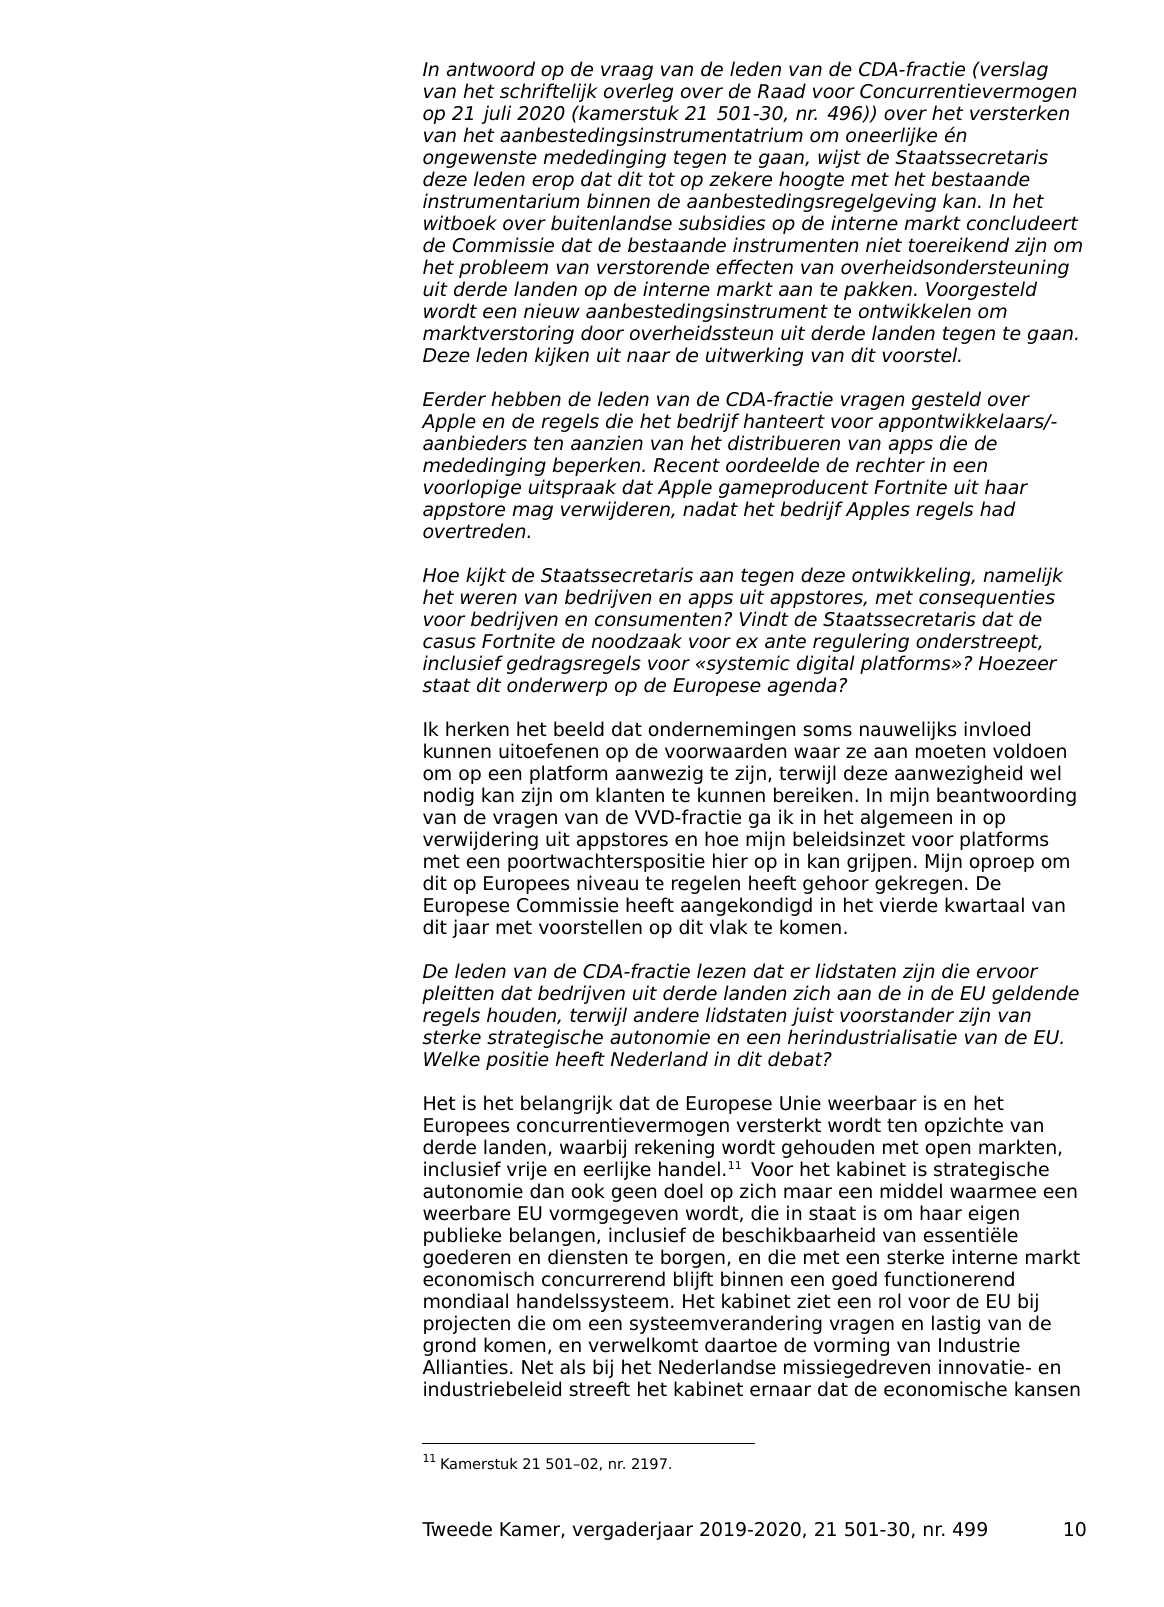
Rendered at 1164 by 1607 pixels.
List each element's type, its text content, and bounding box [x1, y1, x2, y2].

text In antwoord op de vraag van de leden van de CDA-fractie (verslag van het schriftelijk overleg over de Raad voor Concurrentievermogen op 21 juli 2020 (kamerstuk 21 501-30, nr. 496)) over het versterken van het aanbestedingsinstrumentatrium om oneerlijke én ongewenste mededinging tegen te gaan, wijst de Staatssecretaris deze leden erop dat dit tot op zekere hoogte met het bestaande instrumentarium binnen de aanbestedingsregelgeving kan. In het witboek over buitenlandse subsidies op de interne markt concludeert de Commissie dat de bestaande instrumenten niet toereikend zijn om het probleem van verstorende effecten van overheidsondersteuning uit derde landen op de interne markt aan te pakken. Voorgesteld wordt een nieuw aanbestedingsinstrument te ontwikkelen om marktverstoring door overheidssteun uit derde landen tegen te gaan. Deze leden kijken uit naar de uitwerking van dit voorstel. [422, 59, 1087, 367]
text Eerder hebben de leden van de CDA-fractie vragen gesteld over Apple en de regels die het bedrijf hanteert voor appontwikkelaars/-aanbieders ten aanzien van het distribueren van apps die de mededinging beperken. Recent oordeelde de rechter in een voorlopige uitspraak dat Apple gameproducent Fortnite uit haar appstore mag verwijderen, nadat het bedrijf Apples regels had overtreden. [422, 389, 1087, 543]
text Kamerstuk 21 501–02, nr. 2197. [422, 1452, 1087, 1474]
text Het is het belangrijk dat de Europese Unie weerbaar is en het Europees concurrentievermogen versterkt wordt ten opzichte van derde landen, waarbij rekening wordt gehouden met open markten, inclusief vrije en eerlijke handel. Voor het kabinet is strategische autonomie dan ook geen doel op zich maar een middel waarmee een weerbare EU vormgegeven wordt, die in staat is om haar eigen publieke belangen, inclusief de beschikbaarheid van essentiële goederen en diensten te borgen, en die met een sterke interne markt economisch concurrerend blijft binnen een goed functionerend mondiaal handelssysteem. Het kabinet ziet een rol voor de EU bij projecten die om een systeemverandering vragen en lastig van de grond komen, en verwelkomt daartoe de vorming van Industrie Allianties. Net als bij het Nederlandse missiegedreven innovatie- en industriebeleid streeft het kabinet ernaar dat de economische kansen [422, 1093, 1087, 1401]
text Ik herken het beeld dat ondernemingen soms nauwelijks invloed kunnen uitoefenen op de voorwaarden waar ze aan moeten voldoen om op een platform aanwezig te zijn, terwijl deze aanwezigheid wel nodig kan zijn om klanten te kunnen bereiken. In mijn beantwoording van de vragen van de VVD-fractie ga ik in het algemeen in op verwijdering uit appstores en hoe mijn beleidsinzet voor platforms met een poortwachterspositie hier op in kan grijpen. Mijn oproep om dit op Europees niveau te regelen heeft gehoor gekregen. De Europese Commissie heeft aangekondigd in het vierde kwartaal van dit jaar met voorstellen op dit vlak te komen. [422, 719, 1087, 939]
text De leden van de CDA-fractie lezen dat er lidstaten zijn die ervoor pleitten dat bedrijven uit derde landen zich aan de in de EU geldende regels houden, terwijl andere lidstaten juist voorstander zijn van sterke strategische autonomie en een herindustrialisatie van de EU. Welke positie heeft Nederland in dit debat? [422, 961, 1087, 1071]
text Hoe kijkt de Staatssecretaris aan tegen deze ontwikkeling, namelijk het weren van bedrijven en apps uit appstores, met consequenties voor bedrijven en consumenten? Vindt de Staatssecretaris dat de casus Fortnite de noodzaak voor ex ante regulering onderstreept, inclusief gedragsregels voor «systemic digital platforms»? Hoezeer staat dit onderwerp op de Europese agenda? [422, 565, 1087, 697]
